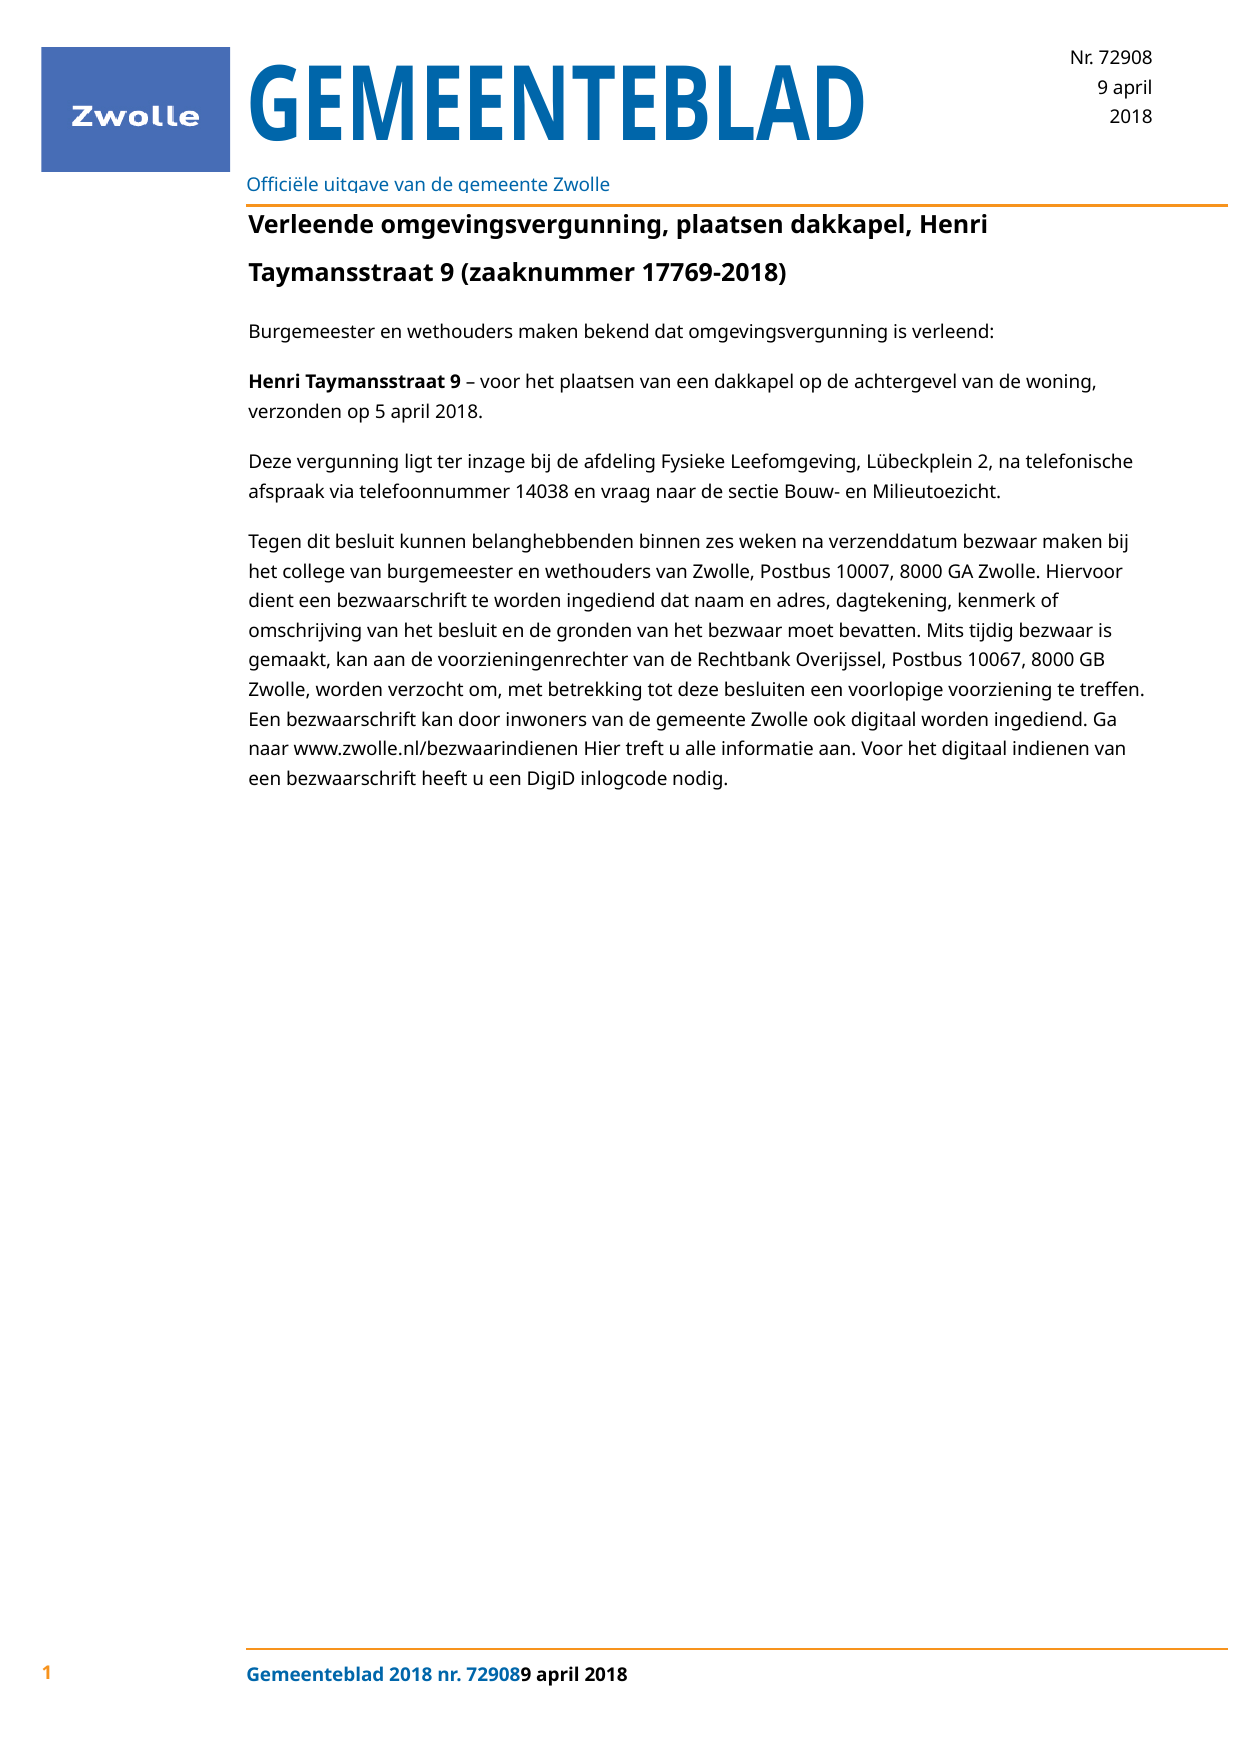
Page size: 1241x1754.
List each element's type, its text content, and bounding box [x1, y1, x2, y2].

text Verleende omgevingsvergunning, plaatsen dakkapel, Henri Taymansstraat 9 (zaaknummer 17769-2018) [248, 207, 1152, 288]
picture [41, 47, 231, 172]
text Burgemeester en wethouders maken bekend dat omgevingsvergunning is verleend: [248, 318, 1152, 344]
text Henri Taymansstraat 9 – voor het plaatsen van een dakkapel op de achtergevel van de woning, verzonden op 5 april 2018. [248, 368, 1152, 424]
text Deze vergunning ligt ter inzage bij de afdeling Fysieke Leefomgeving, Lübeckplein 2, na telefonische afspraak via telefoonnummer 14038 en vraag naar de sectie Bouw- en Milieutoezicht. [248, 448, 1152, 504]
text Tegen dit besluit kunnen belanghebbenden binnen zes weken na verzenddatum bezwaar maken bij het college van burgemeester en wethouders van Zwolle, Postbus 10007, 8000 GA Zwolle. Hiervoor dient een bezwaarschrift te worden ingediend dat naam en adres, dagtekening, kenmerk of omschrijving van het besluit en de gronden van het bezwaar moet bevatten. Mits tijdig bezwaar is gemaakt, kan aan de voorzieningenrechter van de Rechtbank Overijssel, Postbus 10067, 8000 GB Zwolle, worden verzocht om, met betrekking tot deze besluiten een voorlopige voorziening te treffen. Een bezwaarschrift kan door inwoners van de gemeente Zwolle ook digitaal worden ingediend. Ga naar www.zwolle.nl/bezwaarindienen Hier treft u alle informatie aan. Voor het digitaal indienen van een bezwaarschrift heeft u een DigiD inlogcode nodig. [248, 528, 1152, 791]
